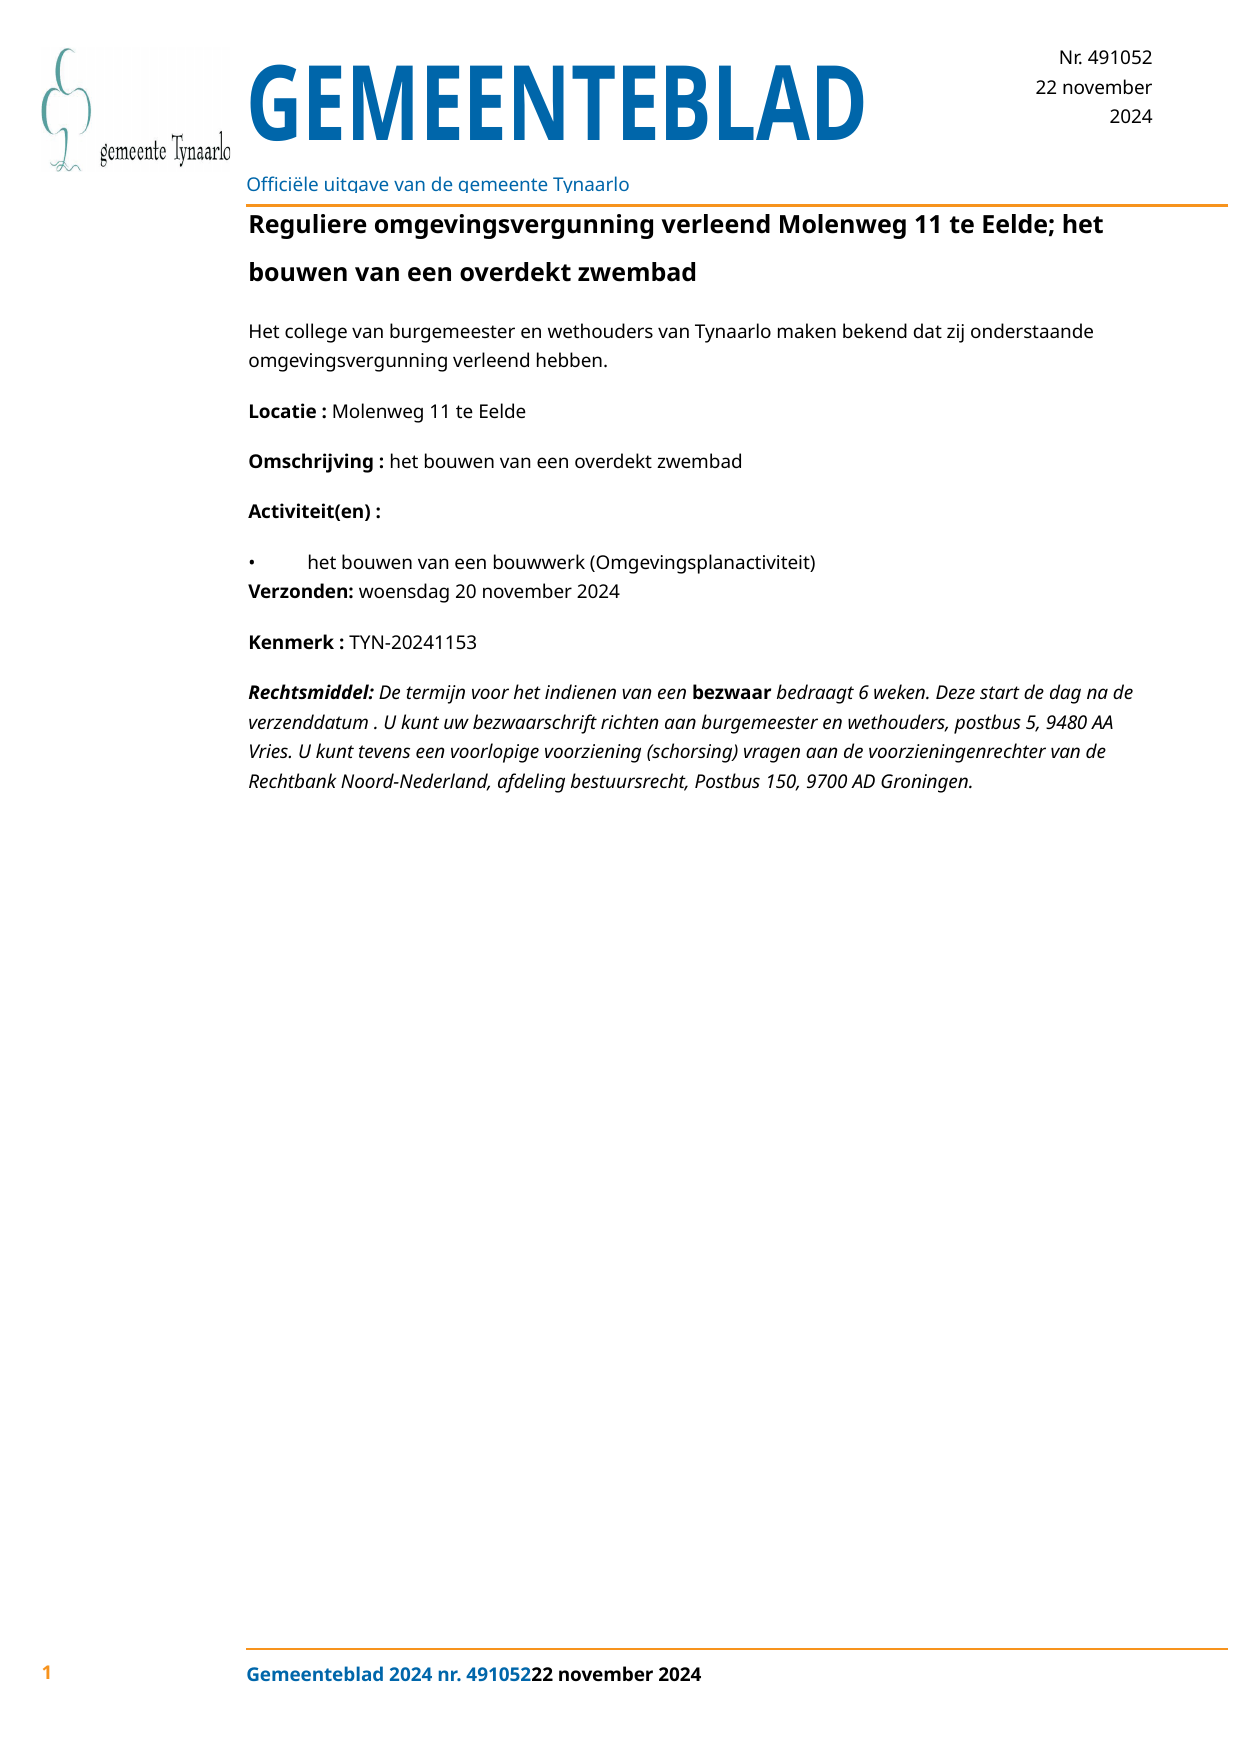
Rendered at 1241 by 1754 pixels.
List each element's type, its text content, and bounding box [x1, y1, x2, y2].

text Verzonden: woensdag 20 november 2024 [248, 579, 1152, 604]
text Omschrijving : het bouwen van een overdekt zwembad [248, 448, 1152, 474]
text Rechtsmiddel: De termijn voor het indienen van een bezwaar bedraagt 6 weken. Deze start de dag na de verzenddatum . U kunt uw bezwaarschrift richten aan burgemeester en wethouders, postbus 5, 9480 AA Vries. U kunt tevens een voorlopige voorziening (schorsing) vragen aan de voorzieningenrechter van de Rechtbank Noord-Nederland, afdeling bestuursrecht, Postbus 150, 9700 AD Groningen. [248, 679, 1152, 794]
text Reguliere omgevingsvergunning verleend Molenweg 11 te Eelde; het bouwen van een overdekt zwembad [248, 207, 1152, 288]
text Het college van burgemeester en wethouders van Tynaarlo maken bekend dat zij onderstaande omgevingsvergunning verleend hebben. [248, 318, 1152, 373]
list het bouwen van een bouwwerk (Omgevingsplanactiviteit) [248, 549, 1152, 575]
picture [41, 47, 231, 172]
text Kenmerk : TYN-20241153 [248, 629, 1152, 655]
text Activiteit(en) : [248, 499, 1152, 524]
text Locatie : Molenweg 11 te Eelde [248, 398, 1152, 424]
